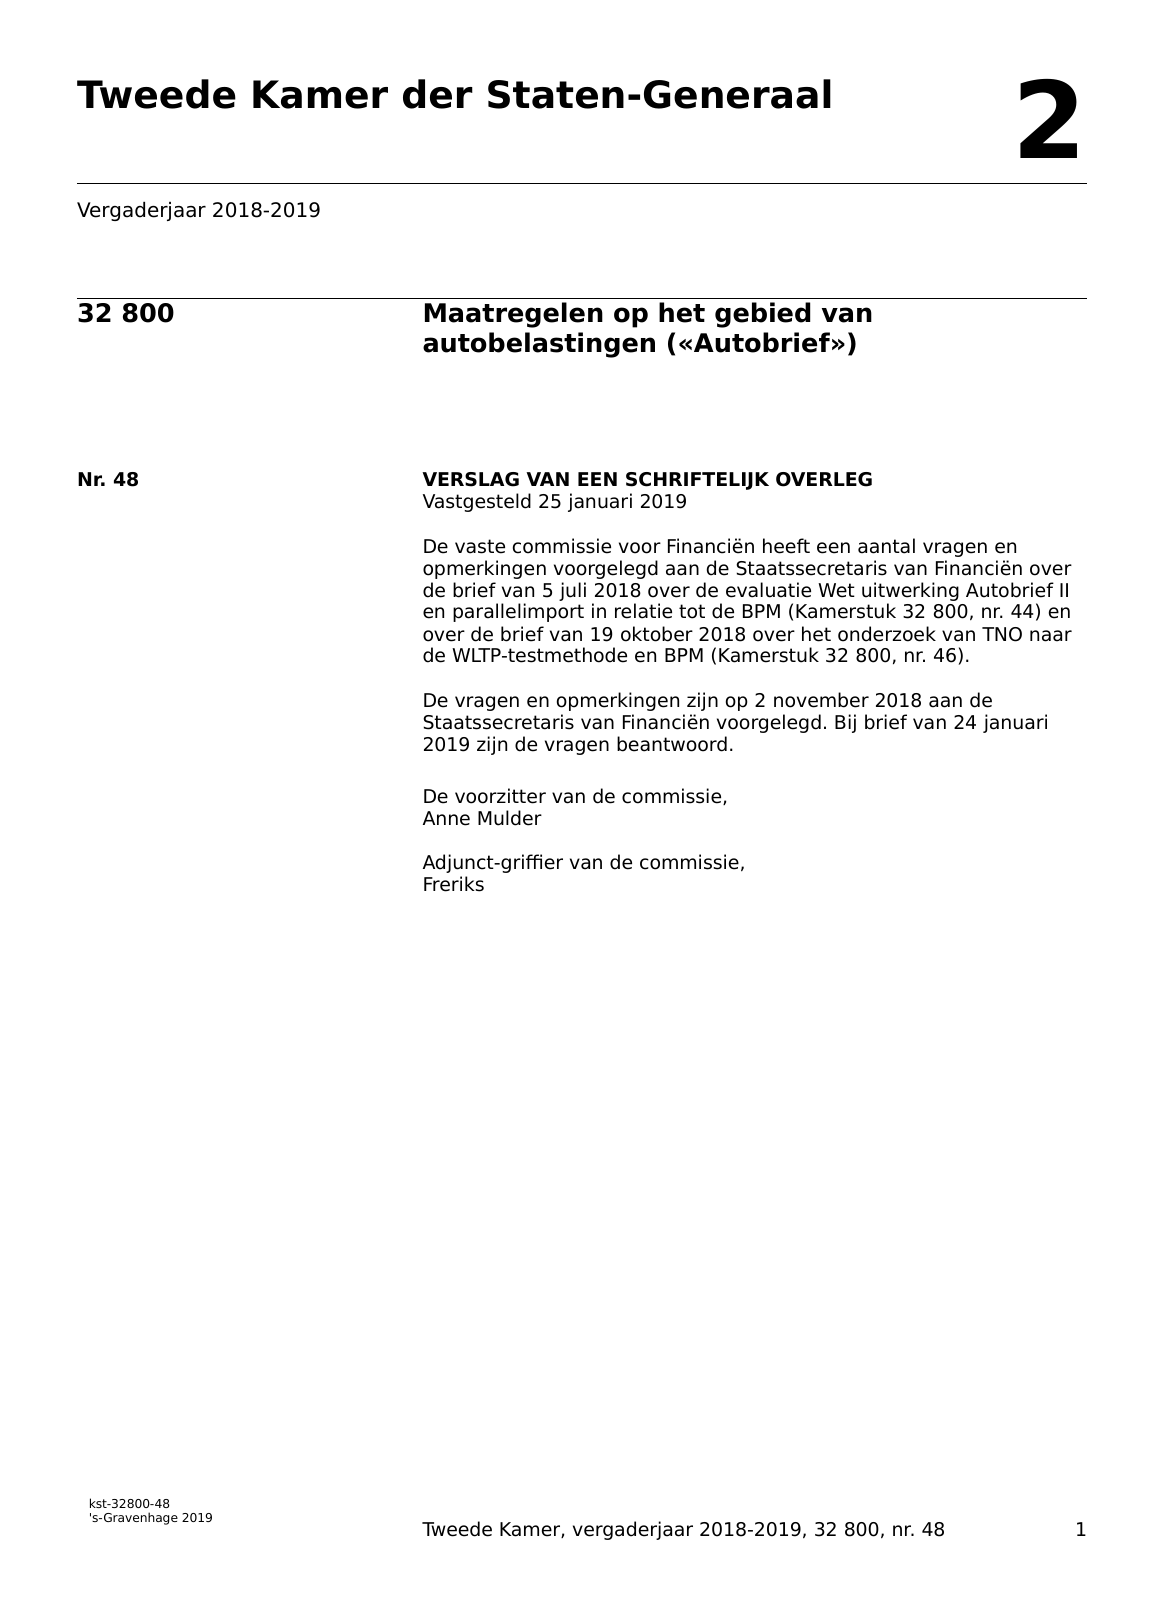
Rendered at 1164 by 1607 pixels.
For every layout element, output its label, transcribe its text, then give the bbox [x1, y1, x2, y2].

text De vragen en opmerkingen zijn op 2 november 2018 aan de Staatssecretaris van Financiën voorgelegd. Bij brief van 24 januari 2019 zijn de vragen beantwoord. [422, 689, 1087, 756]
subtitle Nr. 48 VERSLAG VAN EEN SCHRIFTELIJK OVERLEG [77, 469, 1087, 491]
table_cell Vergaderjaar 2018-2019 [77, 184, 1087, 298]
text Vastgesteld 25 januari 2019 [422, 491, 1087, 513]
text 's-Gravenhage 2019 [88, 1511, 323, 1525]
text De vaste commissie voor Financiën heeft een aantal vragen en opmerkingen voorgelegd aan de Staatssecretaris van Financiën over de brief van 5 juli 2018 over de evaluatie Wet uitwerking Autobrief II en parallelimport in relatie tot de BPM (Kamerstuk 32 800, nr. 44) en over de brief van 19 oktober 2018 over het onderzoek van TNO naar de WLTP-testmethode en BPM (Kamerstuk 32 800, nr. 46). [422, 536, 1087, 667]
text Adjunct-griffier van de commissie, Freriks [422, 852, 1087, 896]
text De voorzitter van de commissie, Anne Mulder [422, 786, 1087, 829]
text kst-32800-48 [88, 1497, 323, 1511]
table_header 2 [886, 59, 1087, 183]
table_header Tweede Kamer der Staten-Generaal [77, 59, 886, 183]
subtitle 32 800 Maatregelen op het gebied van autobelastingen («Autobrief») [77, 299, 1087, 358]
